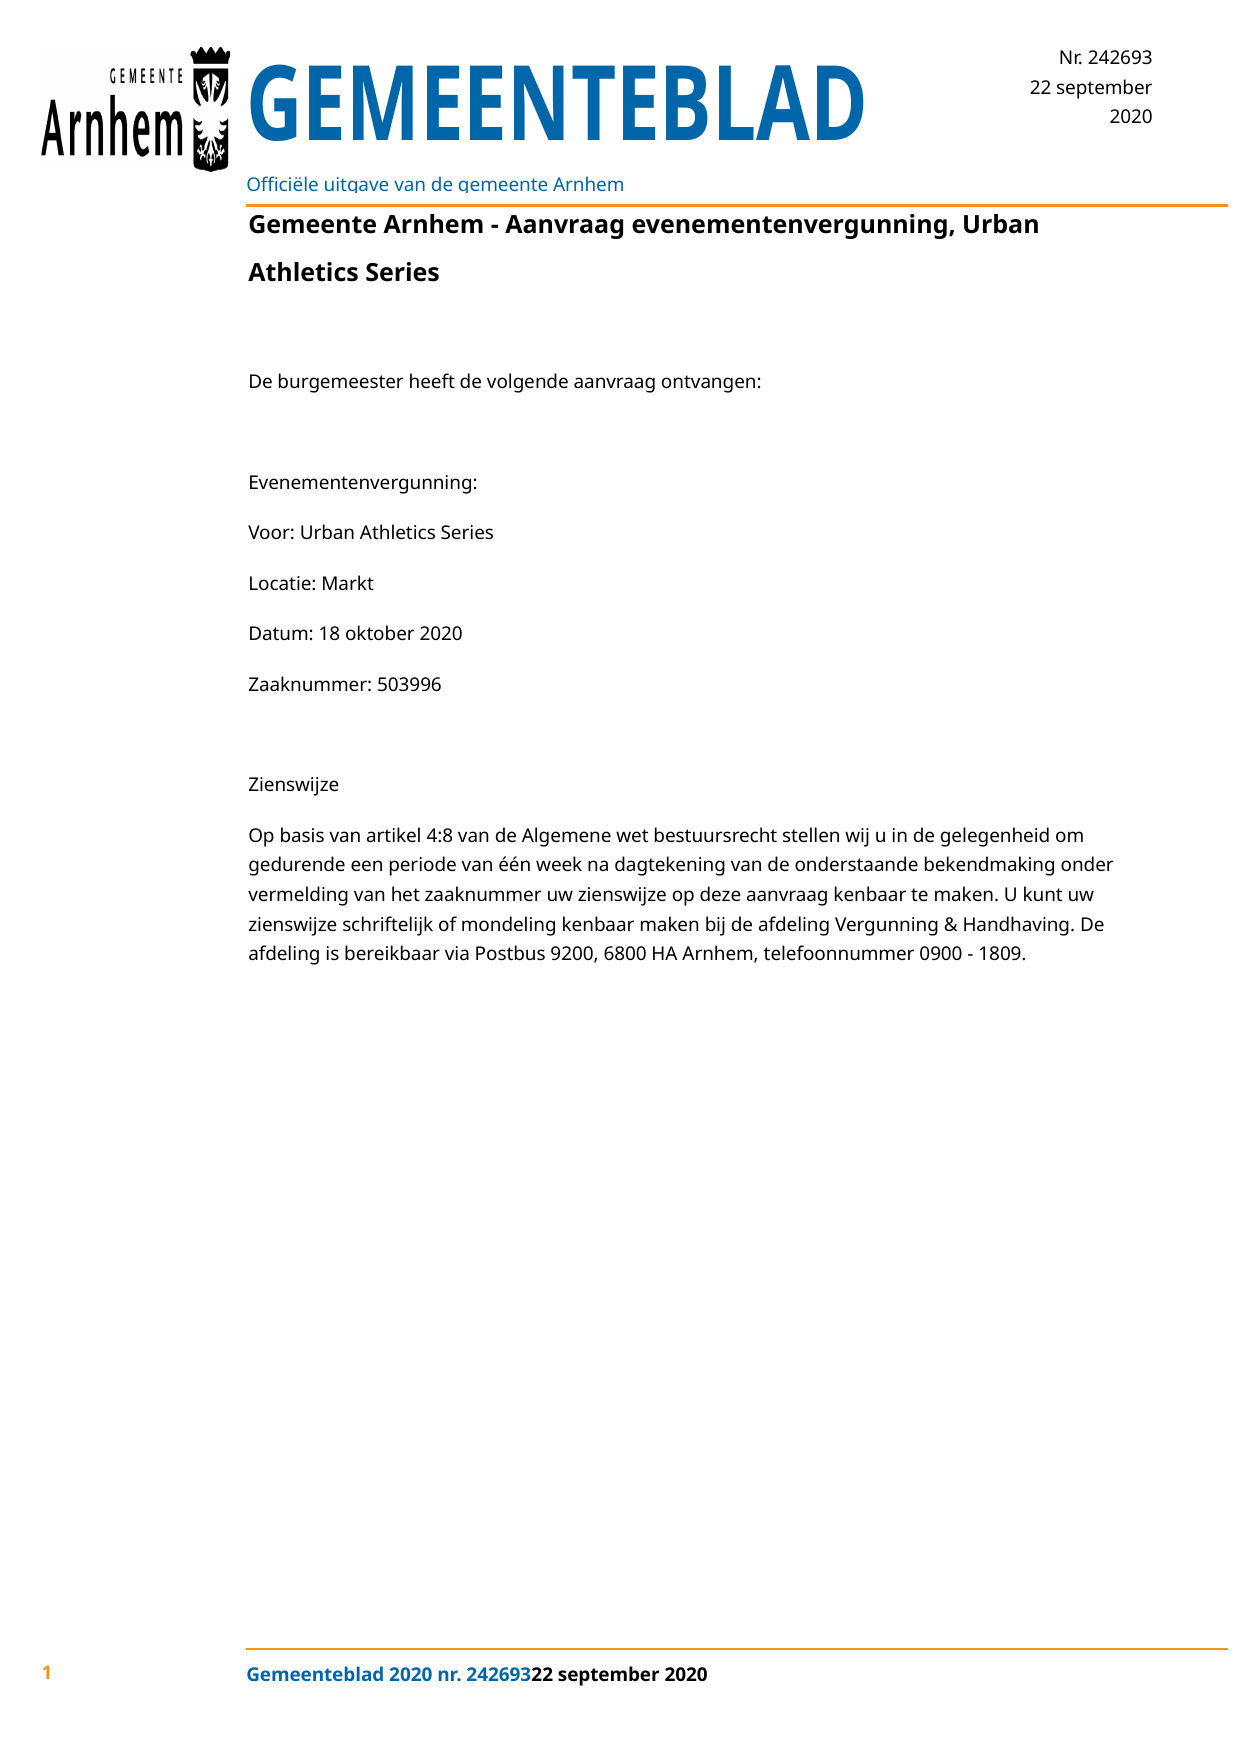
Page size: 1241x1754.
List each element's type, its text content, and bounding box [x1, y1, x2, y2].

text Evenementenvergunning: [248, 469, 1152, 495]
text Locatie: Markt [248, 570, 1152, 596]
text Op basis van artikel 4:8 van de Algemene wet bestuursrecht stellen wij u in de gelegenheid om gedurende een periode van één week na dagtekening van de onderstaande bekendmaking onder vermelding van het zaaknummer uw zienswijze op deze aanvraag kenbaar te maken. U kunt uw zienswijze schriftelijk of mondeling kenbaar maken bij de afdeling Vergunning & Handhaving. De afdeling is bereikbaar via Postbus 9200, 6800 HA Arnhem, telefoonnummer 0900 - 1809. [248, 822, 1152, 966]
picture [41, 47, 231, 172]
text Zaaknummer: 503996 [248, 671, 1152, 697]
text De burgemeester heeft de volgende aanvraag ontvangen: [248, 368, 1152, 394]
text Datum: 18 oktober 2020 [248, 620, 1152, 646]
text Voor: Urban Athletics Series [248, 519, 1152, 545]
text Zienswijze [248, 772, 1152, 797]
text Gemeente Arnhem - Aanvraag evenementenvergunning, Urban Athletics Series [248, 207, 1152, 288]
